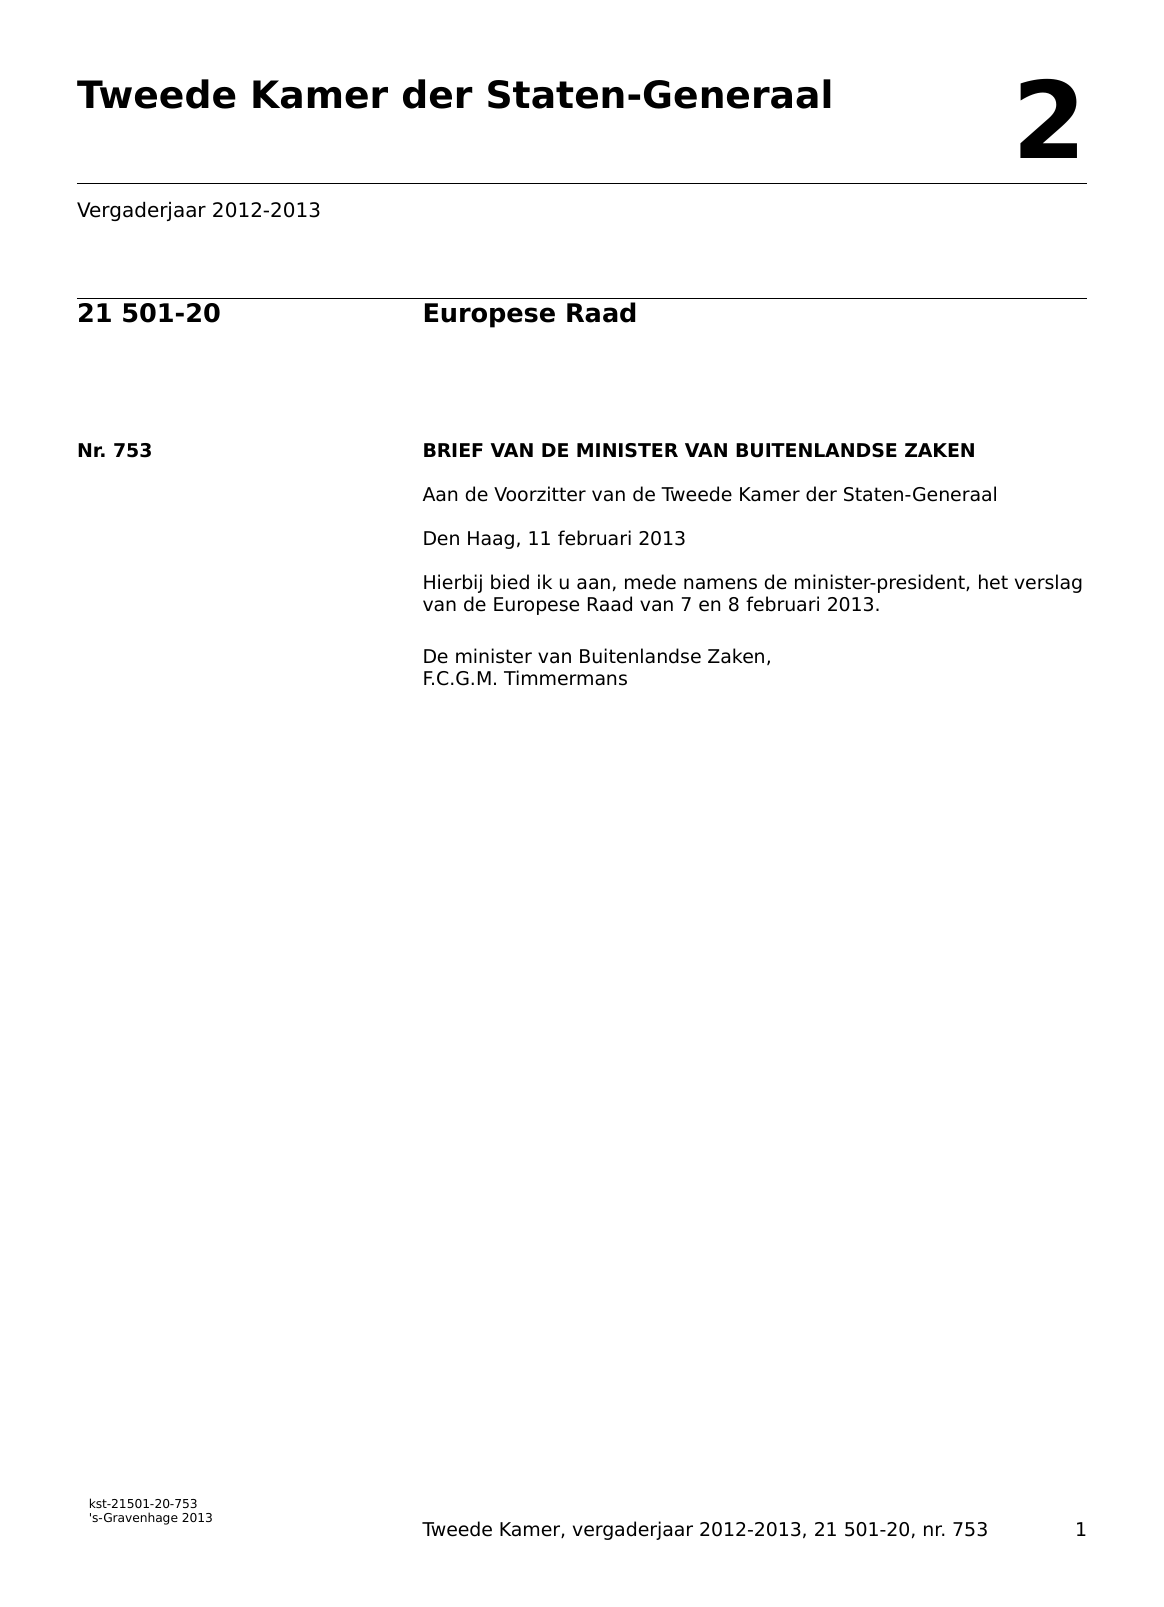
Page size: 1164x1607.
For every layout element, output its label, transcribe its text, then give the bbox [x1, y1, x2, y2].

table_header 2 [886, 59, 1087, 183]
text De minister van Buitenlandse Zaken, F.C.G.M. Timmermans [422, 646, 1087, 690]
table_header Tweede Kamer der Staten-Generaal [77, 59, 886, 183]
text Aan de Voorzitter van de Tweede Kamer der Staten-Generaal [422, 484, 1087, 506]
text kst-21501-20-753 [88, 1497, 323, 1511]
subtitle Nr. 753 BRIEF VAN DE MINISTER VAN BUITENLANDSE ZAKEN [77, 440, 1087, 462]
text 's-Gravenhage 2013 [88, 1511, 323, 1525]
text Den Haag, 11 februari 2013 [422, 528, 1087, 550]
table_cell Vergaderjaar 2012-2013 [77, 184, 1087, 298]
text Hierbij bied ik u aan, mede namens de minister-president, het verslag van de Europese Raad van 7 en 8 februari 2013. [422, 572, 1087, 616]
subtitle 21 501-20 Europese Raad [77, 299, 1087, 329]
